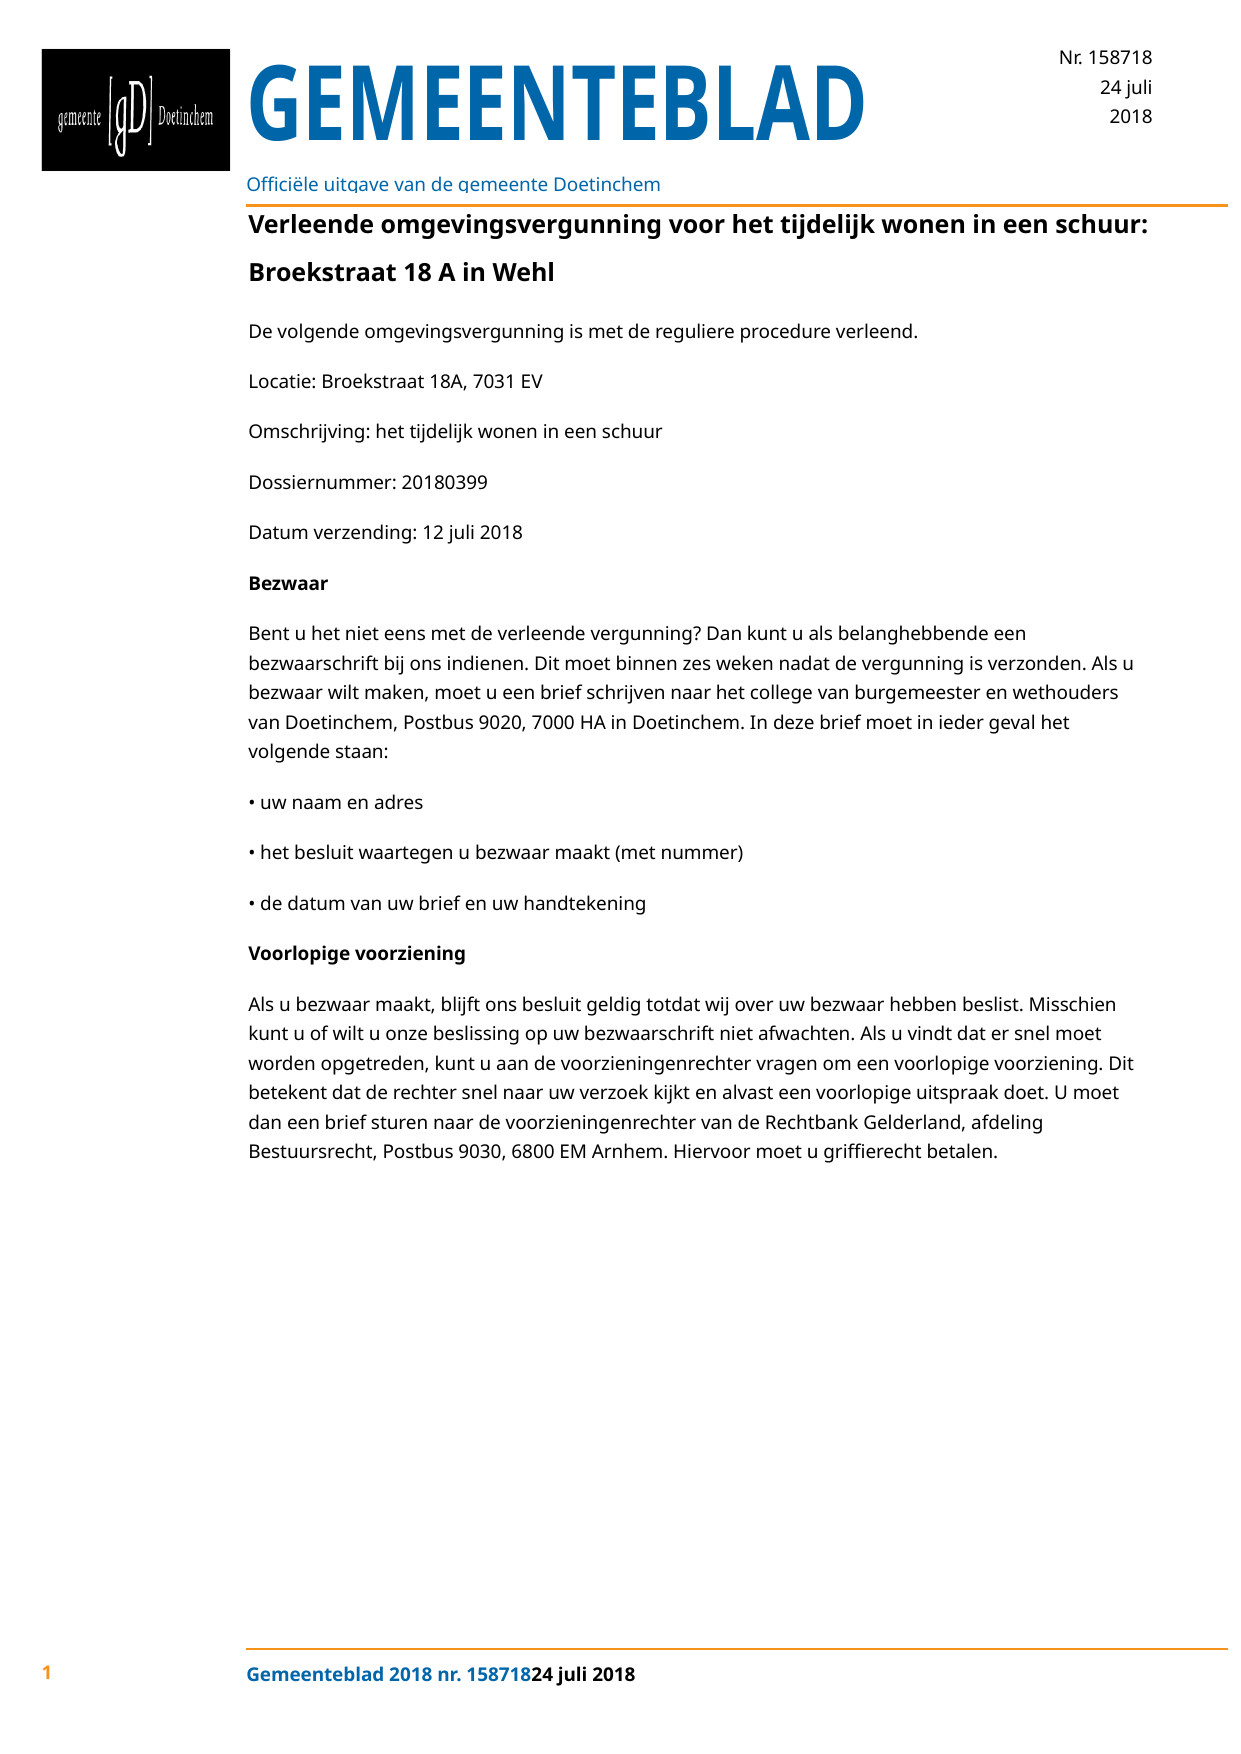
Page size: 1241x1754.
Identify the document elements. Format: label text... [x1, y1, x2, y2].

text Locatie: Broekstraat 18A, 7031 EV [248, 368, 1152, 394]
text De volgende omgevingsvergunning is met de reguliere procedure verleend. [248, 318, 1152, 344]
text Dossiernummer: 20180399 [248, 469, 1152, 495]
text Voorlopige voorziening [248, 940, 1152, 966]
text Omschrijving: het tijdelijk wonen in een schuur [248, 419, 1152, 444]
text • uw naam en adres [248, 789, 1152, 815]
text Als u bezwaar maakt, blijft ons besluit geldig totdat wij over uw bezwaar hebben beslist. Misschien kunt u of wilt u onze beslissing op uw bezwaarschrift niet afwachten. Als u vindt dat er snel moet worden opgetreden, kunt u aan de voorzieningenrechter vragen om een voorlopige voorziening. Dit betekent dat de rechter snel naar uw verzoek kijkt en alvast een voorlopige uitspraak doet. U moet dan een brief sturen naar de voorzieningenrechter van de Rechtbank Gelderland, afdeling Bestuursrecht, Postbus 9030, 6800 EM Arnhem. Hiervoor moet u griffierecht betalen. [248, 991, 1152, 1164]
text Verleende omgevingsvergunning voor het tijdelijk wonen in een schuur: Broekstraat 18 A in Wehl [248, 207, 1152, 288]
text • het besluit waartegen u bezwaar maakt (met nummer) [248, 839, 1152, 865]
text Bezwaar [248, 570, 1152, 596]
text Datum verzending: 12 juli 2018 [248, 519, 1152, 545]
text • de datum van uw brief en uw handtekening [248, 890, 1152, 916]
text Bent u het niet eens met de verleende vergunning? Dan kunt u als belanghebbende een bezwaarschrift bij ons indienen. Dit moet binnen zes weken nadat de vergunning is verzonden. Als u bezwaar wilt maken, moet u een brief schrijven naar het college van burgemeester en wethouders van Doetinchem, Postbus 9020, 7000 HA in Doetinchem. In deze brief moet in ieder geval het volgende staan: [248, 620, 1152, 764]
picture [41, 47, 231, 172]
